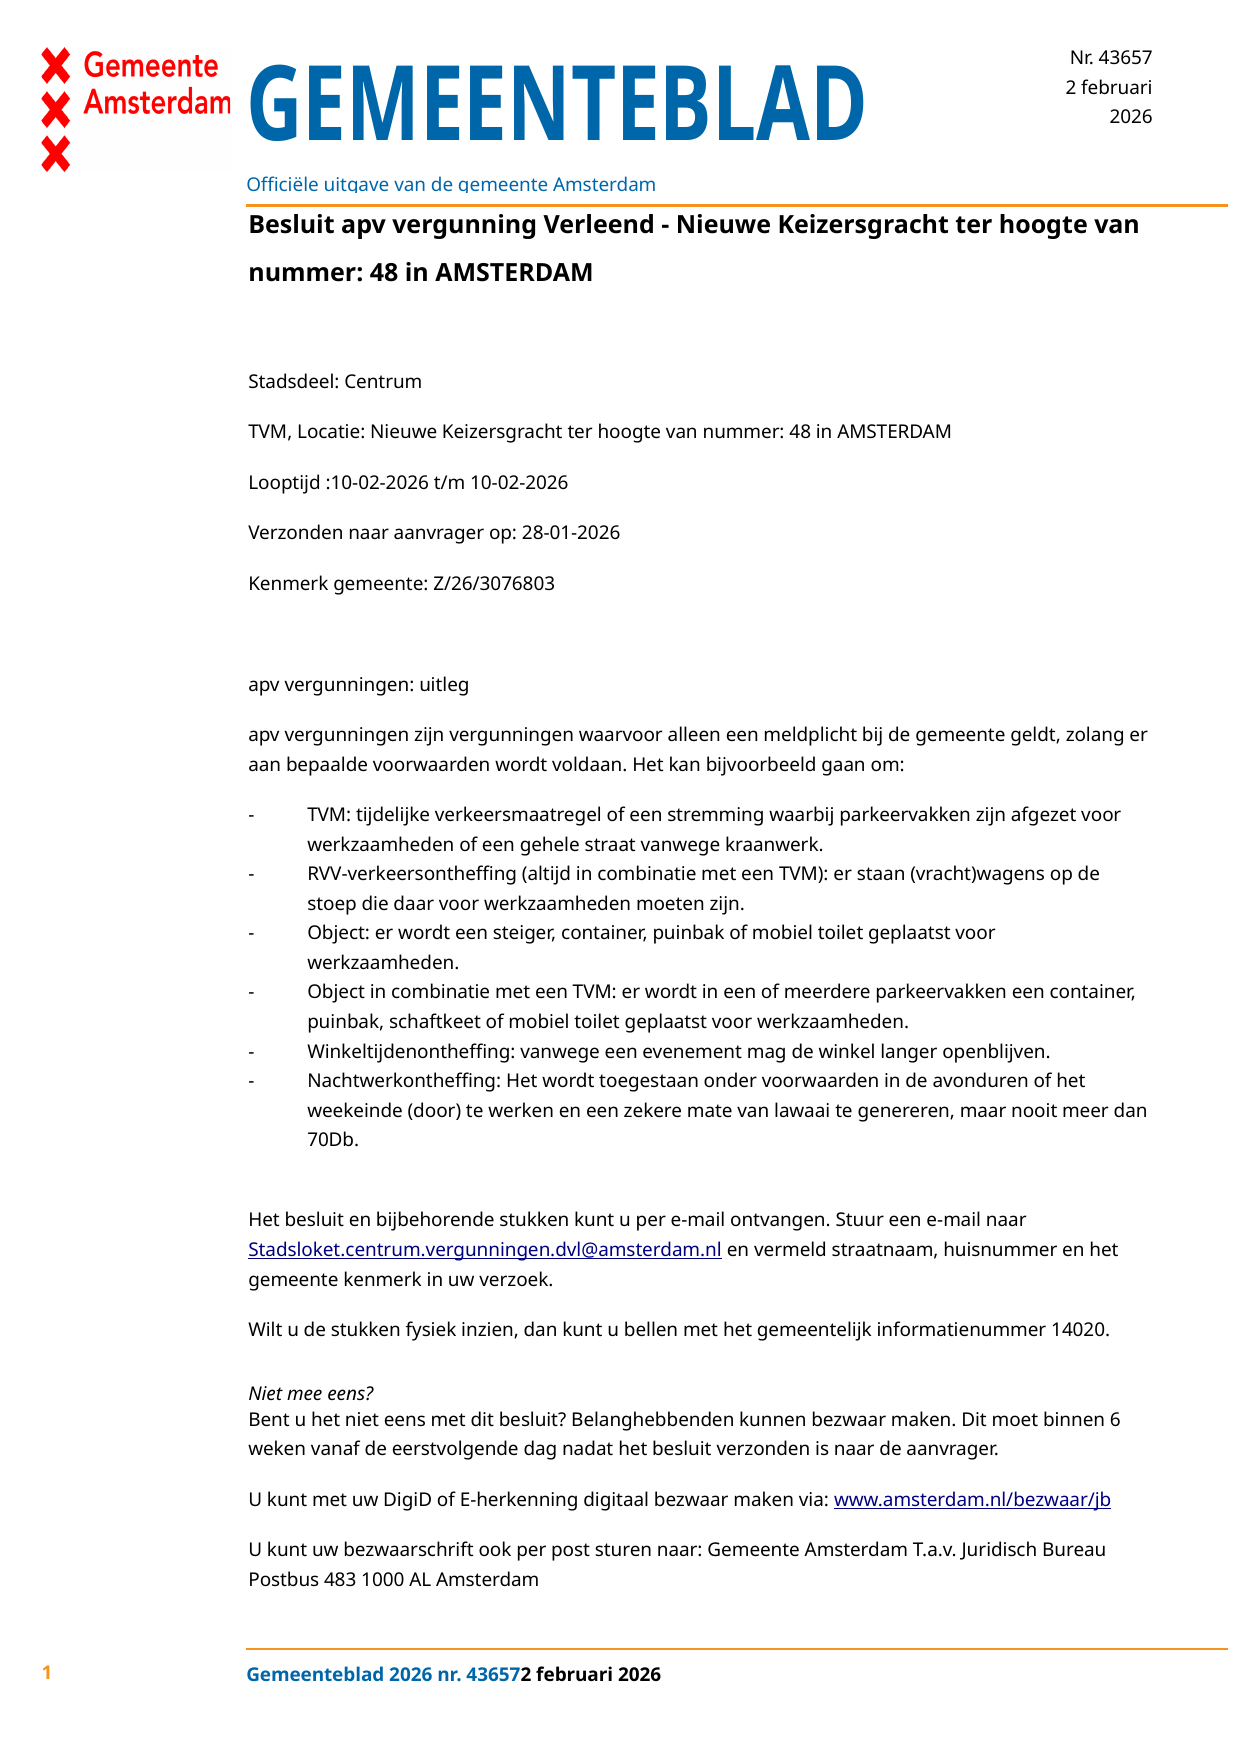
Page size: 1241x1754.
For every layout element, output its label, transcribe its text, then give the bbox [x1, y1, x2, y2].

text U kunt uw bezwaarschrift ook per post sturen naar: Gemeente Amsterdam T.a.v. Juridisch Bureau Postbus 483 1000 AL Amsterdam [248, 1536, 1152, 1592]
text Wilt u de stukken fysiek inzien, dan kunt u bellen met het gemeentelijk informatienummer 14020. [248, 1316, 1152, 1342]
text Het besluit en bijbehorende stukken kunt u per e-mail ontvangen. Stuur een e-mail naar Stadsloket.centrum.vergunningen.dvl@amsterdam.nl en vermeld straatnaam, huisnummer en het gemeente kenmerk in uw verzoek. [248, 1207, 1152, 1292]
text Looptijd :10-02-2026 t/m 10-02-2026 [248, 469, 1152, 495]
text TVM, Locatie: Nieuwe Keizersgracht ter hoogte van nummer: 48 in AMSTERDAM [248, 419, 1152, 444]
picture [41, 47, 231, 172]
text Niet mee eens? [248, 1380, 1152, 1406]
list Object in combinatie met een TVM: er wordt in een of meerdere parkeervakken een container, puinbak, schaftkeet of mobiel toilet geplaatst voor werkzaamheden. [248, 979, 1152, 1034]
text apv vergunningen zijn vergunningen waarvoor alleen een meldplicht bij de gemeente geldt, zolang er aan bepaalde voorwaarden wordt voldaan. Het kan bijvoorbeeld gaan om: [248, 721, 1152, 777]
list RVV-verkeersontheffing (altijd in combinatie met een TVM): er staan (vracht)wagens op de stoep die daar voor werkzaamheden moeten zijn. [248, 860, 1152, 916]
text Bent u het niet eens met dit besluit? Belanghebbenden kunnen bezwaar maken. Dit moet binnen 6 weken vanaf de eerstvolgende dag nadat het besluit verzonden is naar de aanvrager. [248, 1406, 1152, 1461]
list TVM: tijdelijke verkeersmaatregel of een stremming waarbij parkeervakken zijn afgezet voor werkzaamheden of een gehele straat vanwege kraanwerk. [248, 801, 1152, 857]
text Verzonden naar aanvrager op: 28-01-2026 [248, 519, 1152, 545]
text Stadsdeel: Centrum [248, 368, 1152, 394]
list Object: er wordt een steiger, container, puinbak of mobiel toilet geplaatst voor werkzaamheden. [248, 919, 1152, 975]
list Winkeltijdenontheffing: vanwege een evenement mag de winkel langer openblijven. [248, 1038, 1152, 1064]
text U kunt met uw DigiD of E-herkenning digitaal bezwaar maken via: www.amsterdam.nl/bezwaar/jb [248, 1486, 1152, 1512]
text Kenmerk gemeente: Z/26/3076803 [248, 570, 1152, 596]
text Besluit apv vergunning Verleend - Nieuwe Keizersgracht ter hoogte van nummer: 48 in AMSTERDAM [248, 207, 1152, 288]
list Nachtwerkontheffing: Het wordt toegestaan onder voorwaarden in de avonduren of het weekeinde (door) te werken en een zekere mate van lawaai te genereren, maar nooit meer dan 70Db. [248, 1067, 1152, 1152]
text apv vergunningen: uitleg [248, 671, 1152, 697]
